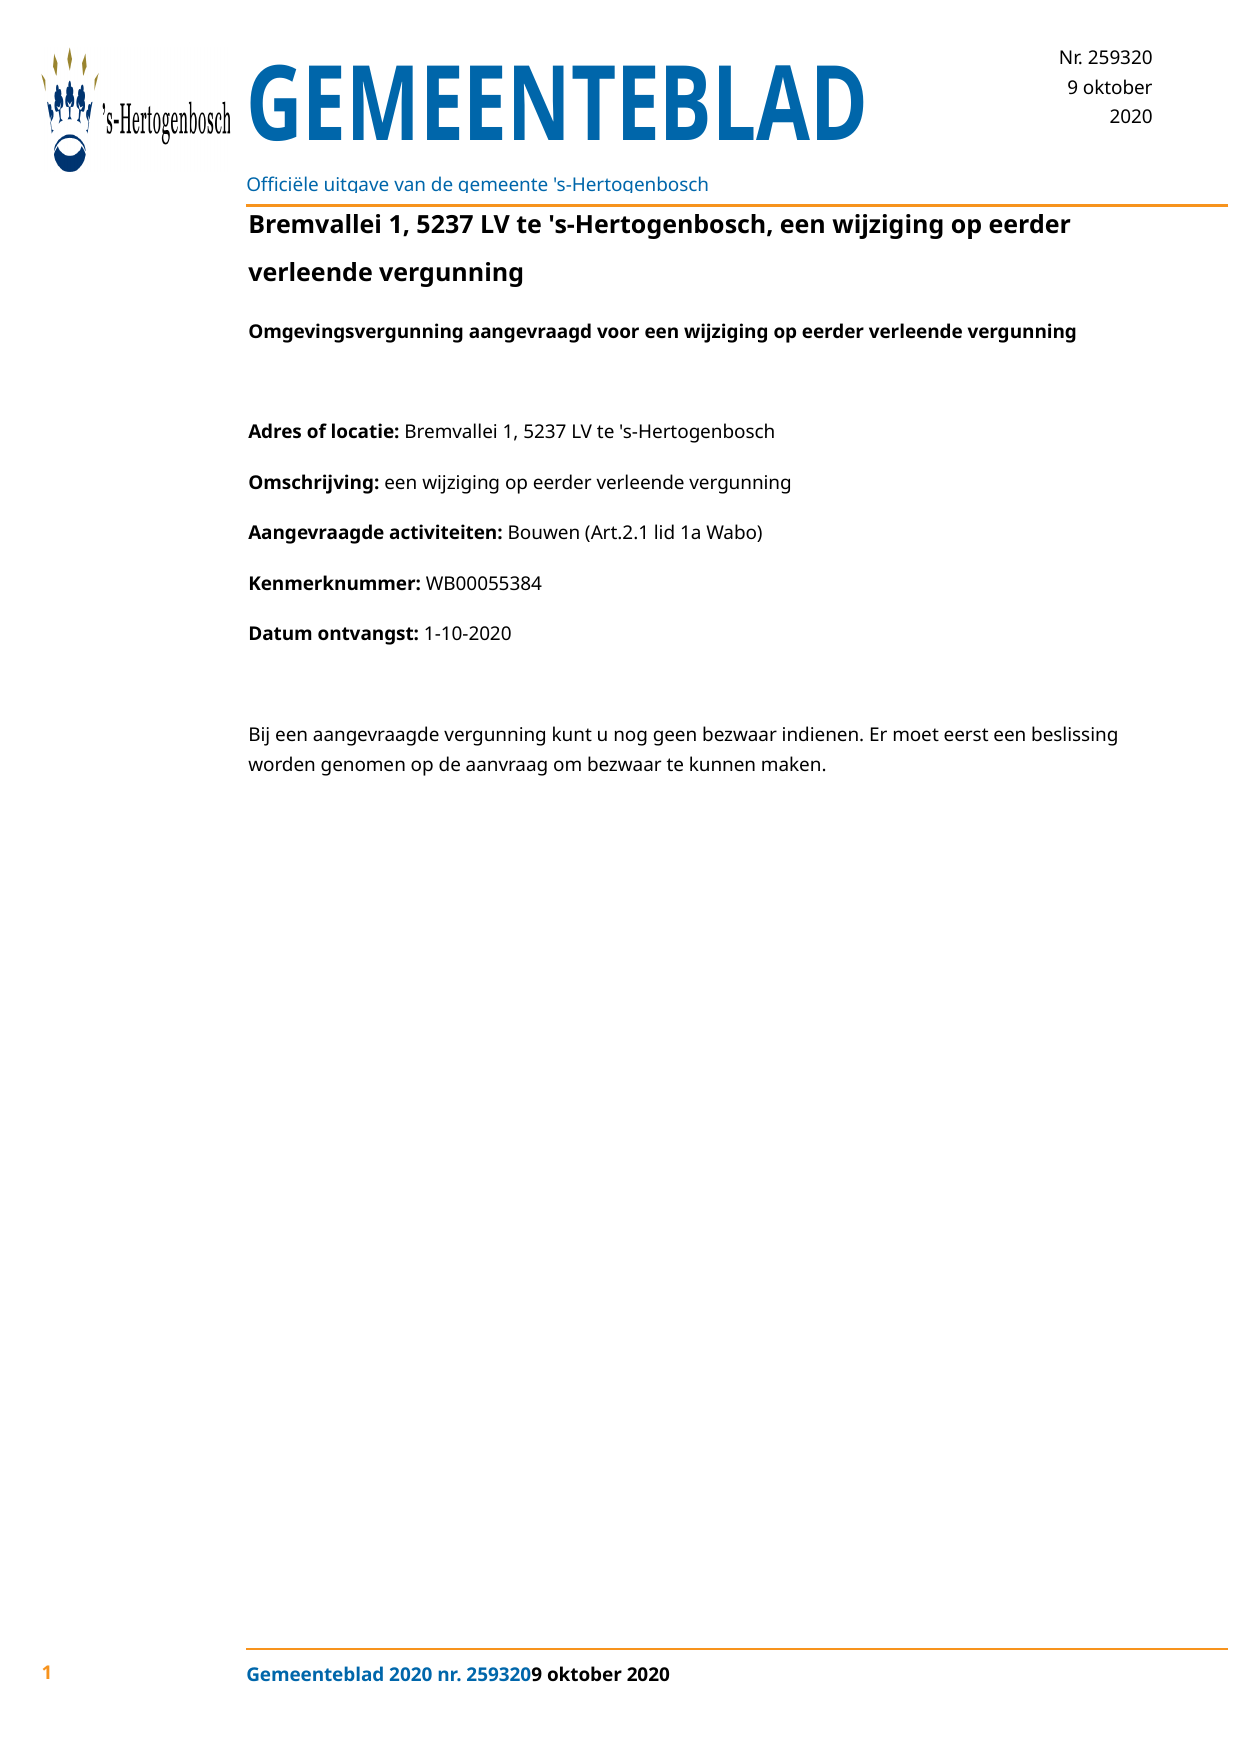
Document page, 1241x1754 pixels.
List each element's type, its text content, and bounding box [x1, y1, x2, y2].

text Bremvallei 1, 5237 LV te 's-Hertogenbosch, een wijziging op eerder verleende vergunning [248, 207, 1152, 288]
picture [41, 47, 231, 172]
text Bij een aangevraagde vergunning kunt u nog geen bezwaar indienen. Er moet eerst een beslissing worden genomen op de aanvraag om bezwaar te kunnen maken. [248, 721, 1152, 777]
text Kenmerknummer: WB00055384 [248, 570, 1152, 596]
text Omgevingsvergunning aangevraagd voor een wijziging op eerder verleende vergunning [248, 318, 1152, 344]
text Datum ontvangst: 1-10-2020 [248, 620, 1152, 646]
text Aangevraagde activiteiten: Bouwen (Art.2.1 lid 1a Wabo) [248, 519, 1152, 545]
text Adres of locatie: Bremvallei 1, 5237 LV te 's-Hertogenbosch [248, 419, 1152, 444]
text Omschrijving: een wijziging op eerder verleende vergunning [248, 469, 1152, 495]
